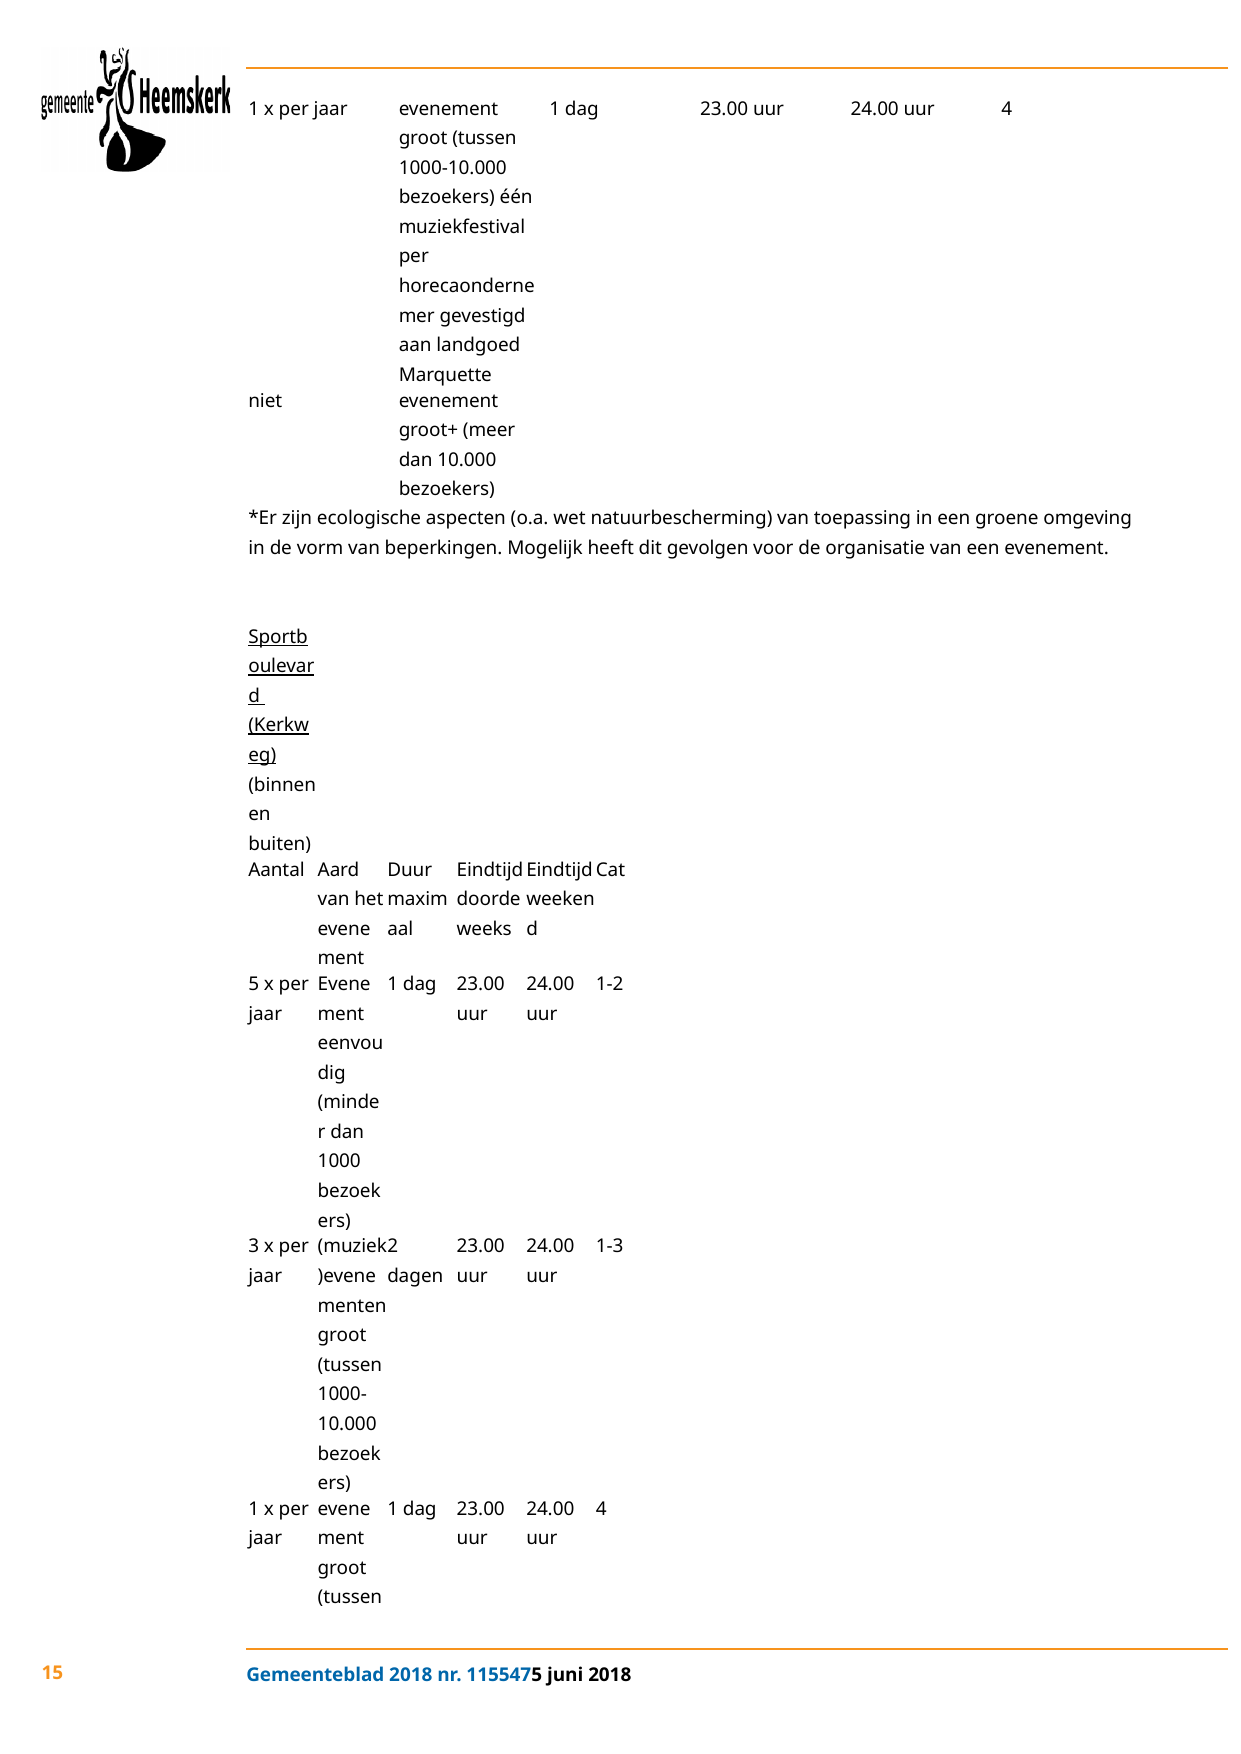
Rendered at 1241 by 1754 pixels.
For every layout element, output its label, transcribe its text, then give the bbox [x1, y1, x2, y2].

table_cell 24.00 uur [526, 970, 596, 1233]
table_cell (muziek)evenementen groot (tussen 1000-10.000 bezoekers) [318, 1233, 387, 1495]
table_cell Cat [596, 856, 665, 970]
table_cell Aantal [248, 856, 317, 970]
table_cell 1-3 [596, 1233, 665, 1495]
table_cell 1 dag [387, 1495, 456, 1609]
table_cell 1 x per jaar [248, 1495, 317, 1609]
table_cell 4 [1001, 95, 1152, 387]
table_cell 24.00 uur [526, 1233, 596, 1495]
table_cell 24.00 uur [850, 95, 1001, 387]
table_header [596, 623, 665, 856]
table_header [526, 623, 596, 856]
table_cell Duur maximaal [387, 856, 456, 970]
table_cell Aard van het evenement [318, 856, 387, 970]
table_cell [549, 387, 700, 501]
table_cell [850, 387, 1001, 501]
table_cell 1 x per jaar [248, 95, 398, 387]
table_cell 3 x per jaar [248, 1233, 317, 1495]
table_cell 23.00 uur [456, 970, 526, 1233]
table_cell 24.00 uur [526, 1495, 596, 1609]
table_cell Evenement eenvoudig (minder dan 1000 bezoekers) [318, 970, 387, 1233]
table_cell 23.00 uur [456, 1495, 526, 1609]
table_cell 5 x per jaar [248, 970, 317, 1233]
table_cell Eindtijd doordeweeks [456, 856, 526, 970]
table_cell evenement groot (tussen [318, 1495, 387, 1609]
table_cell evenement groot+ (meer dan 10.000 bezoekers) [399, 387, 549, 501]
table_cell [1001, 387, 1152, 501]
table_cell 1 dag [549, 95, 700, 387]
table_cell 23.00 uur [700, 95, 850, 387]
table_cell 1-2 [596, 970, 665, 1233]
table_cell niet [248, 387, 398, 501]
picture [41, 47, 231, 172]
table_cell 4 [596, 1495, 665, 1609]
text *Er zijn ecologische aspecten (o.a. wet natuurbescherming) van toepassing in een groene omgeving in de vorm van beperkingen. Mogelijk heeft dit gevolgen voor de organisatie van een evenement. [248, 504, 1152, 560]
table_header [318, 623, 387, 856]
table_header Sportboulevard (Kerkweg) (binnen en buiten) [248, 623, 317, 856]
table_header [387, 623, 456, 856]
table_cell evenement groot (tussen 1000-10.000 bezoekers) één muziekfestival per horecaondernemer gevestigd aan landgoed Marquette [399, 95, 549, 387]
table_cell Eindtijd weekend [526, 856, 596, 970]
table_cell [700, 387, 850, 501]
table_cell 2 dagen [387, 1233, 456, 1495]
table_cell 1 dag [387, 970, 456, 1233]
table_cell 23.00 uur [456, 1233, 526, 1495]
table_header [456, 623, 526, 856]
